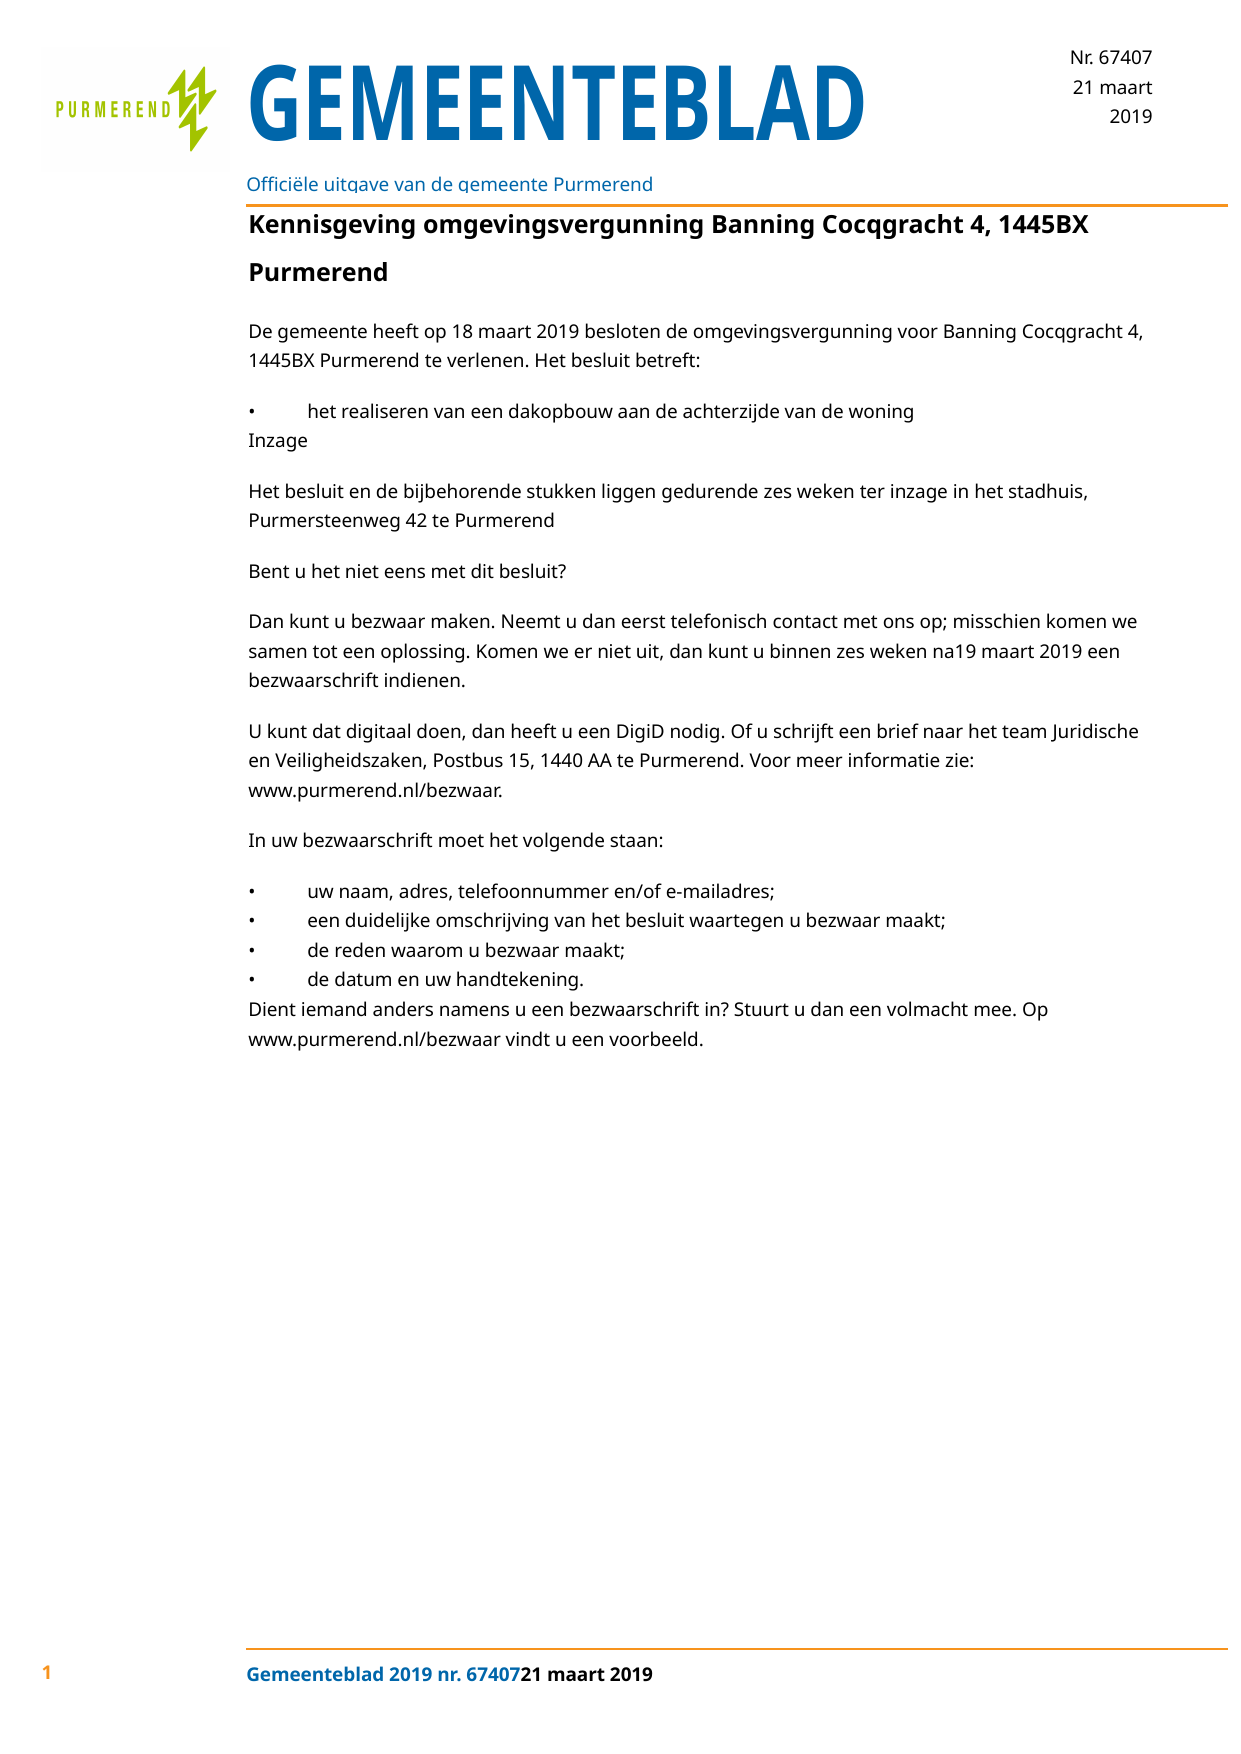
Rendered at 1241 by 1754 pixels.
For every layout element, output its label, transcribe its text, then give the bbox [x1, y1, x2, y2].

text Kennisgeving omgevingsvergunning Banning Cocqgracht 4, 1445BX Purmerend [248, 207, 1152, 288]
text Dan kunt u bezwaar maken. Neemt u dan eerst telefonisch contact met ons op; misschien komen we samen tot een oplossing. Komen we er niet uit, dan kunt u binnen zes weken na19 maart 2019 een bezwaarschrift indienen. [248, 608, 1152, 693]
list het realiseren van een dakopbouw aan de achterzijde van de woning [248, 398, 1152, 424]
list de reden waarom u bezwaar maakt; [248, 937, 1152, 963]
text Inzage [248, 427, 1152, 453]
picture [41, 47, 231, 172]
text Bent u het niet eens met dit besluit? [248, 558, 1152, 584]
list de datum en uw handtekening. [248, 967, 1152, 992]
list een duidelijke omschrijving van het besluit waartegen u bezwaar maakt; [248, 907, 1152, 933]
text De gemeente heeft op 18 maart 2019 besloten de omgevingsvergunning voor Banning Cocqgracht 4, 1445BX Purmerend te verlenen. Het besluit betreft: [248, 318, 1152, 373]
text U kunt dat digitaal doen, dan heeft u een DigiD nodig. Of u schrijft een brief naar het team Juridische en Veiligheidszaken, Postbus 15, 1440 AA te Purmerend. Voor meer informatie zie: www.purmerend.nl/bezwaar. [248, 718, 1152, 803]
text Het besluit en de bijbehorende stukken liggen gedurende zes weken ter inzage in het stadhuis, Purmersteenweg 42 te Purmerend [248, 478, 1152, 533]
text In uw bezwaarschrift moet het volgende staan: [248, 827, 1152, 853]
text Dient iemand anders namens u een bezwaarschrift in? Stuurt u dan een volmacht mee. Op www.purmerend.nl/bezwaar vindt u een voorbeeld. [248, 996, 1152, 1052]
list uw naam, adres, telefoonnummer en/of e-mailadres; [248, 878, 1152, 904]
